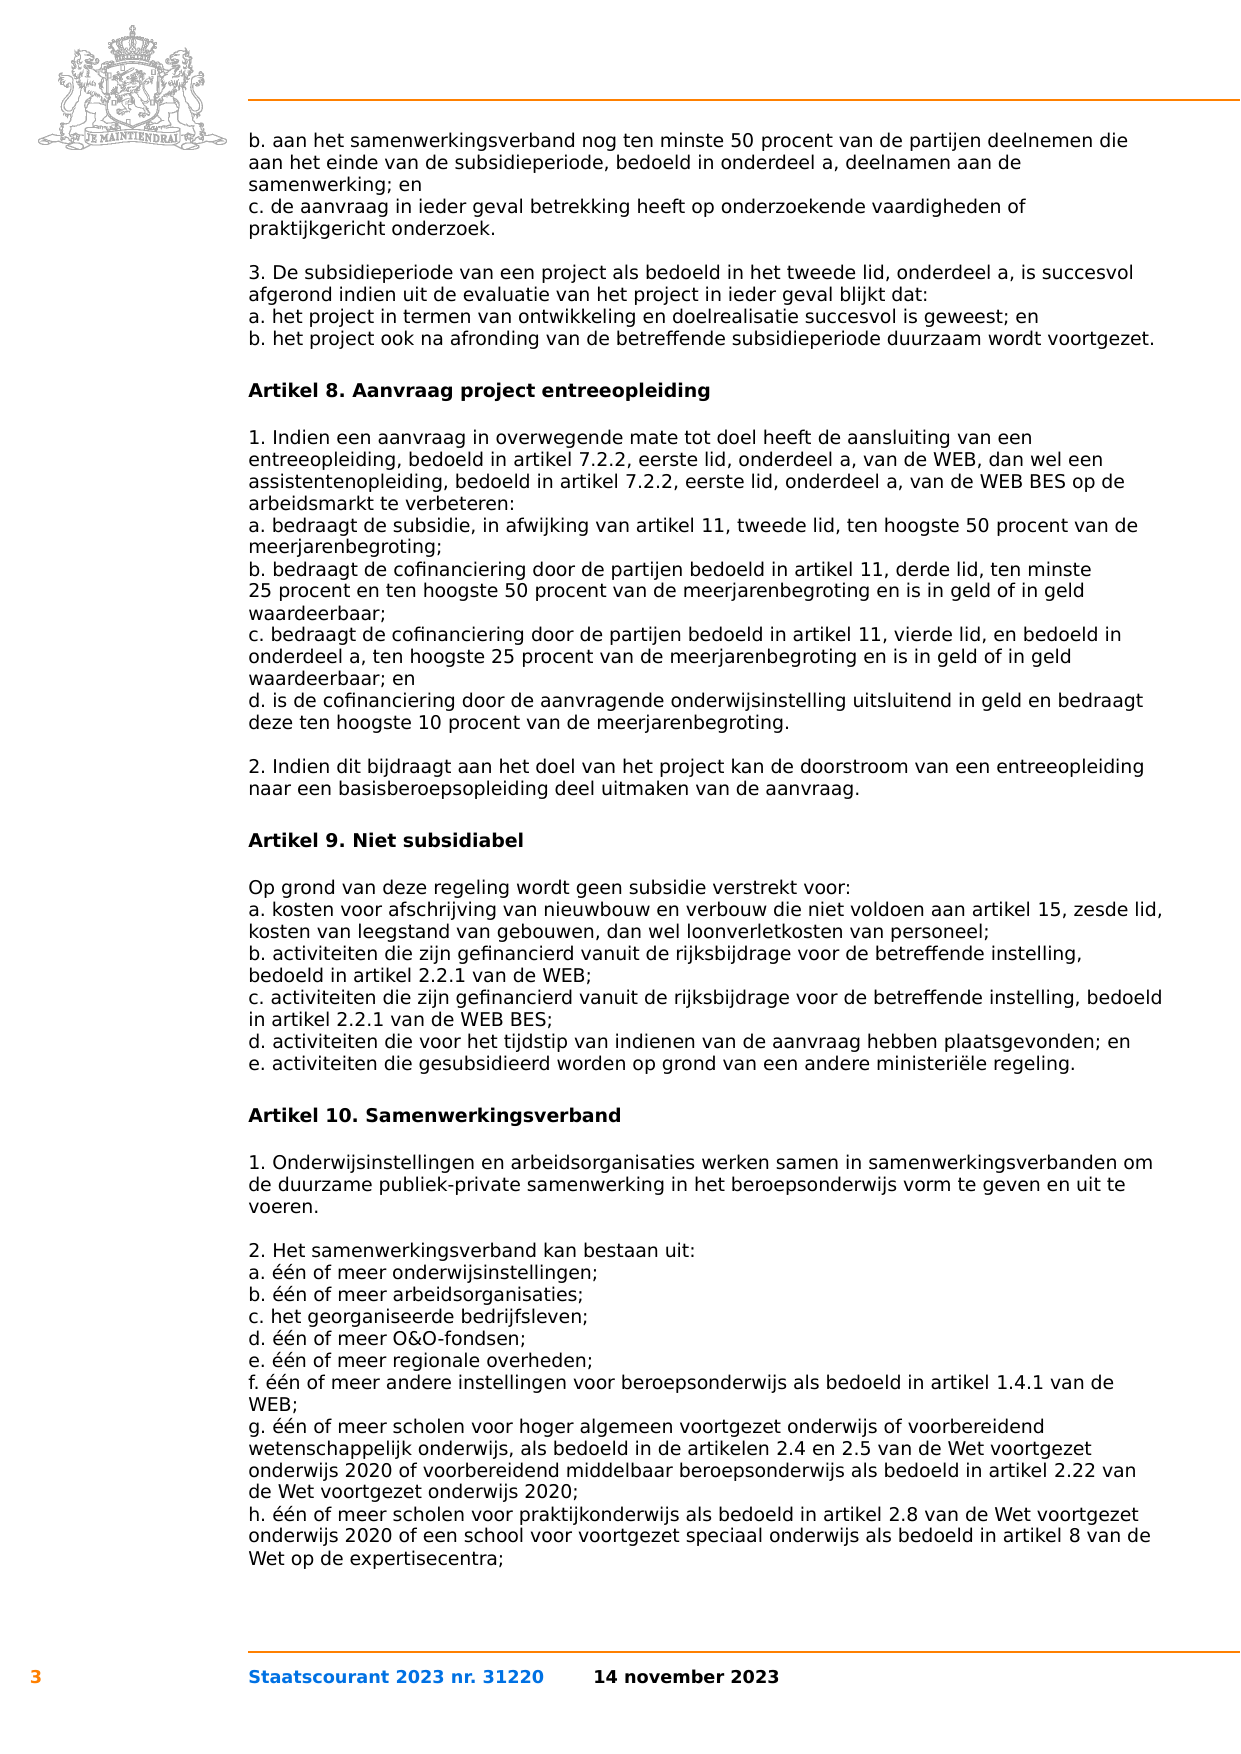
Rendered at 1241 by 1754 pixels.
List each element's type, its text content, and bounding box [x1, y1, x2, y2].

text 1. Indien een aanvraag in overwegende mate tot doel heeft de aansluiting van een entreeopleiding, bedoeld in artikel 7.2.2, eerste lid, onderdeel a, van de WEB, dan wel een assistentenopleiding, bedoeld in artikel 7.2.2, eerste lid, onderdeel a, van de WEB BES op de arbeidsmarkt te verbeteren: [248, 427, 1163, 514]
text c. de aanvraag in ieder geval betrekking heeft op onderzoekende vaardigheden of praktijkgericht onderzoek. [248, 196, 1163, 240]
text c. activiteiten die zijn gefinancierd vanuit de rijksbijdrage voor de betreffende instelling, bedoeld in artikel 2.2.1 van de WEB BES; [248, 987, 1163, 1031]
text b. het project ook na afronding van de betreffende subsidieperiode duurzaam wordt voortgezet. [248, 328, 1163, 349]
text b. één of meer arbeidsorganisaties; [248, 1284, 1163, 1306]
text g. één of meer scholen voor hoger algemeen voortgezet onderwijs of voorbereidend wetenschappelijk onderwijs, als bedoeld in de artikelen 2.4 en 2.5 van de Wet voortgezet onderwijs 2020 of voorbereidend middelbaar beroepsonderwijs als bedoeld in artikel 2.22 van de Wet voortgezet onderwijs 2020; [248, 1416, 1163, 1503]
text f. één of meer andere instellingen voor beroepsonderwijs als bedoeld in artikel 1.4.1 van de WEB; [248, 1372, 1163, 1416]
text 1. Onderwijsinstellingen en arbeidsorganisaties werken samen in samenwerkingsverbanden om de duurzame publiek-private samenwerking in het beroepsonderwijs vorm te geven en uit te voeren. [248, 1152, 1163, 1218]
text a. bedraagt de subsidie, in afwijking van artikel 11, tweede lid, ten hoogste 50 procent van de meerjarenbegroting; [248, 514, 1163, 558]
text c. bedraagt de cofinanciering door de partijen bedoeld in artikel 11, vierde lid, en bedoeld in onderdeel a, ten hoogste 25 procent van de meerjarenbegroting en is in geld of in geld waardeerbaar; en [248, 624, 1163, 690]
text b. activiteiten die zijn gefinancierd vanuit de rijksbijdrage voor de betreffende instelling, bedoeld in artikel 2.2.1 van de WEB; [248, 943, 1163, 987]
text e. één of meer regionale overheden; [248, 1349, 1163, 1372]
text c. het georganiseerde bedrijfsleven; [248, 1306, 1163, 1328]
text d. activiteiten die voor het tijdstip van indienen van de aanvraag hebben plaatsgevonden; en [248, 1031, 1163, 1053]
text b. aan het samenwerkingsverband nog ten minste 50 procent van de partijen deelnemen die aan het einde van de subsidieperiode, bedoeld in onderdeel a, deelnamen aan de samenwerking; en [248, 130, 1163, 196]
text 2. Het samenwerkingsverband kan bestaan uit: [248, 1240, 1163, 1262]
subtitle Artikel 10. Samenwerkingsverband [248, 1105, 1163, 1127]
text d. één of meer O&O-fondsen; [248, 1328, 1163, 1349]
text 3. De subsidieperiode van een project als bedoeld in het tweede lid, onderdeel a, is succesvol afgerond indien uit de evaluatie van het project in ieder geval blijkt dat: [248, 262, 1163, 306]
text e. activiteiten die gesubsidieerd worden op grond van een andere ministeriële regeling. [248, 1053, 1163, 1075]
text 2. Indien dit bijdraagt aan het doel van het project kan de doorstroom van een entreeopleiding naar een basisberoepsopleiding deel uitmaken van de aanvraag. [248, 756, 1163, 800]
text a. kosten voor afschrijving van nieuwbouw en verbouw die niet voldoen aan artikel 15, zesde lid, kosten van leegstand van gebouwen, dan wel loonverletkosten van personeel; [248, 899, 1163, 943]
text d. is de cofinanciering door de aanvragende onderwijsinstelling uitsluitend in geld en bedraagt deze ten hoogste 10 procent van de meerjarenbegroting. [248, 690, 1163, 734]
text h. één of meer scholen voor praktijkonderwijs als bedoeld in artikel 2.8 van de Wet voortgezet onderwijs 2020 of een school voor voortgezet speciaal onderwijs als bedoeld in artikel 8 van de Wet op de expertisecentra; [248, 1503, 1163, 1569]
text a. één of meer onderwijsinstellingen; [248, 1262, 1163, 1284]
subtitle Artikel 8. Aanvraag project entreeopleiding [248, 379, 1163, 402]
text Op grond van deze regeling wordt geen subsidie verstrekt voor: [248, 877, 1163, 899]
subtitle Artikel 9. Niet subsidiabel [248, 830, 1163, 852]
text a. het project in termen van ontwikkeling en doelrealisatie succesvol is geweest; en [248, 306, 1163, 328]
text b. bedraagt de cofinanciering door de partijen bedoeld in artikel 11, derde lid, ten minste 25 procent en ten hoogste 50 procent van de meerjarenbegroting en is in geld of in geld waardeerbaar; [248, 558, 1163, 624]
picture [38, 25, 227, 150]
